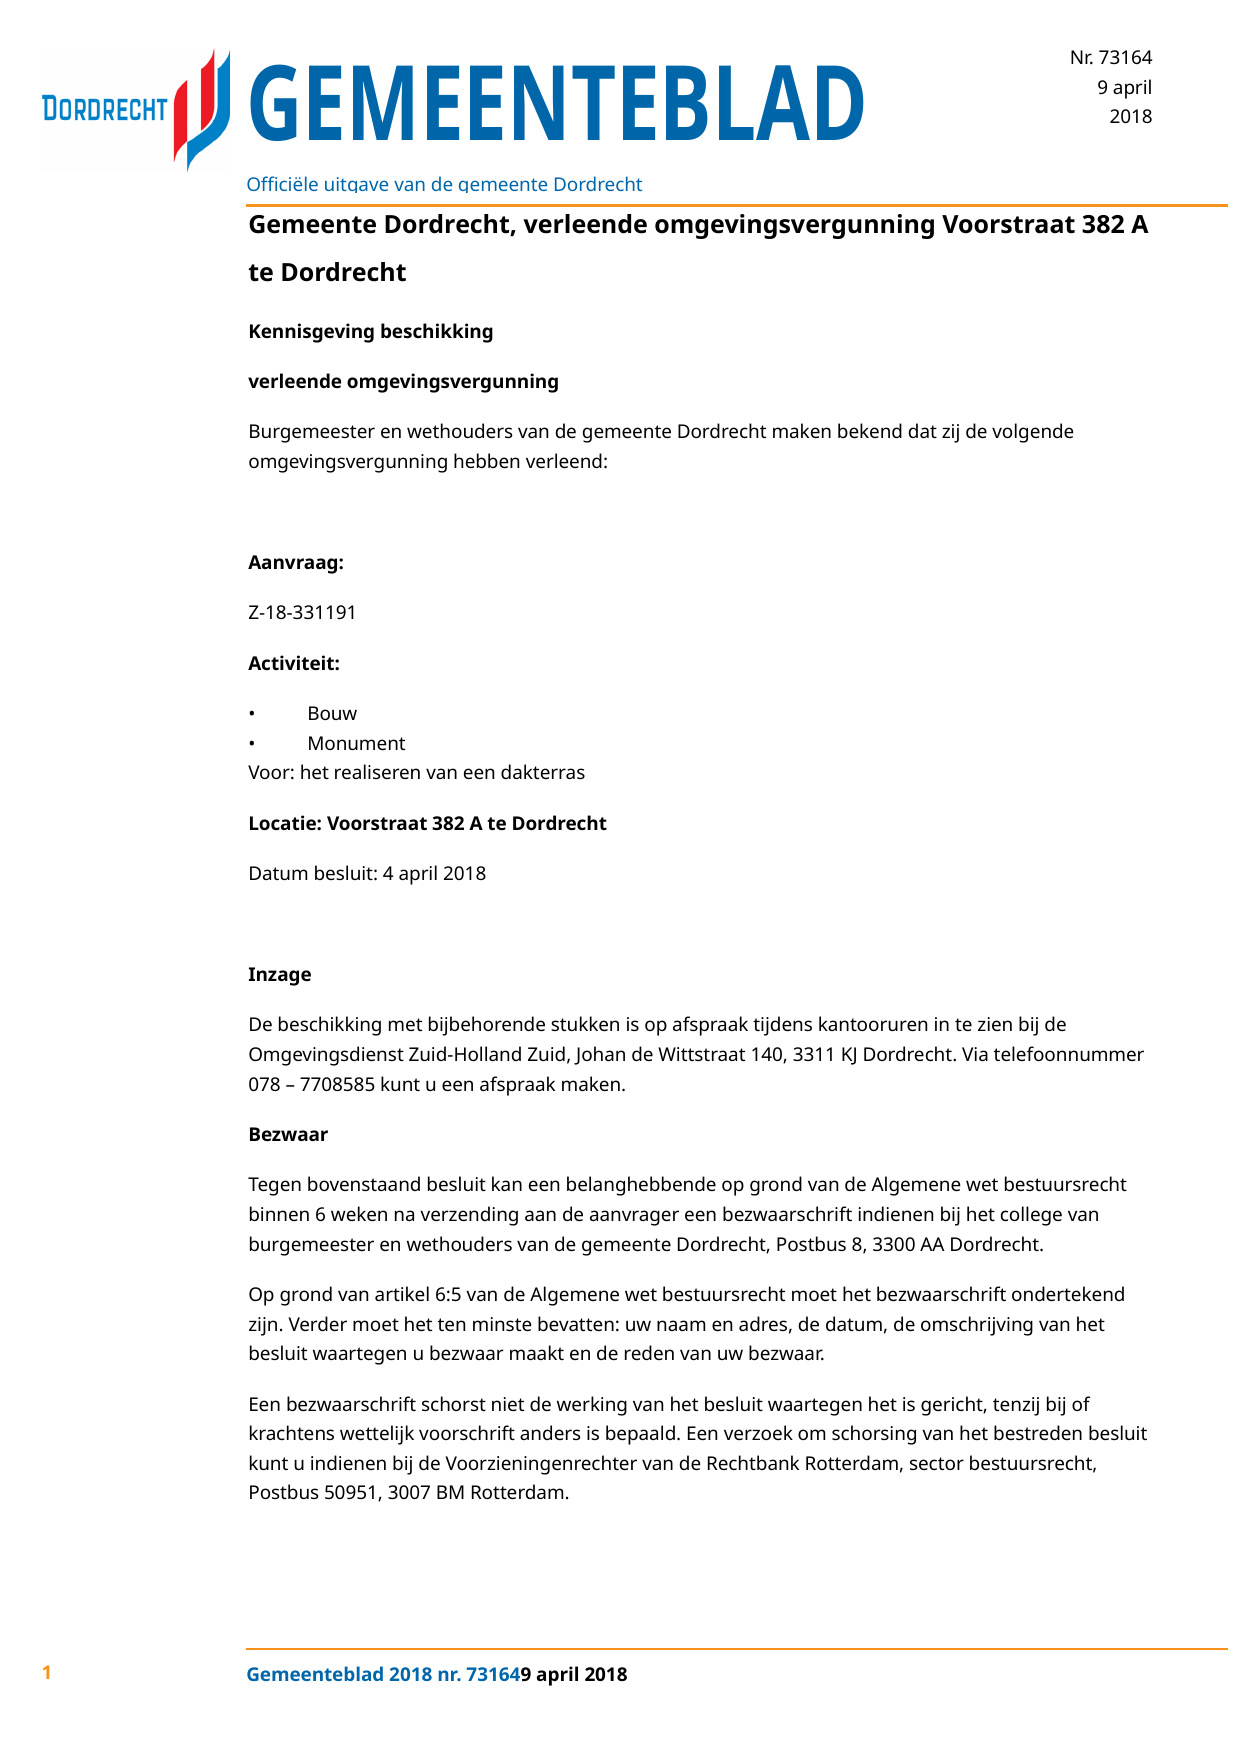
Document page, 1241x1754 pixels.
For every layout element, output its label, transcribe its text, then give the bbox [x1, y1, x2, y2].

list Bouw [248, 700, 1152, 726]
text Voor: het realiseren van een dakterras [248, 759, 1152, 785]
text Burgemeester en wethouders van de gemeente Dordrecht maken bekend dat zij de volgende omgevingsvergunning hebben verleend: [248, 419, 1152, 474]
text Op grond van artikel 6:5 van de Algemene wet bestuursrecht moet het bezwaarschrift ondertekend zijn. Verder moet het ten minste bevatten: uw naam en adres, de datum, de omschrijving van het besluit waartegen u bezwaar maakt en de reden van uw bezwaar. [248, 1281, 1152, 1366]
text Bezwaar [248, 1121, 1152, 1147]
text De beschikking met bijbehorende stukken is op afspraak tijdens kantooruren in te zien bij de Omgevingsdienst Zuid-Holland Zuid, Johan de Wittstraat 140, 3311 KJ Dordrecht. Via telefoonnummer 078 – 7708585 kunt u een afspraak maken. [248, 1012, 1152, 1097]
text Locatie: Voorstraat 382 A te Dordrecht [248, 810, 1152, 836]
text Tegen bovenstaand besluit kan een belanghebbende op grond van de Algemene wet bestuursrecht binnen 6 weken na verzending aan de aanvrager een bezwaarschrift indienen bij het college van burgemeester en wethouders van de gemeente Dordrecht, Postbus 8, 3300 AA Dordrecht. [248, 1172, 1152, 1257]
text verleende omgevingsvergunning [248, 368, 1152, 394]
text Gemeente Dordrecht, verleende omgevingsvergunning Voorstraat 382 A te Dordrecht [248, 207, 1152, 288]
picture [41, 47, 231, 172]
text Z-18-331191 [248, 599, 1152, 625]
text Een bezwaarschrift schorst niet de werking van het besluit waartegen het is gericht, tenzij bij of krachtens wettelijk voorschrift anders is bepaald. Een verzoek om schorsing van het bestreden besluit kunt u indienen bij de Voorzieningenrechter van de Rechtbank Rotterdam, sector bestuursrecht, Postbus 50951, 3007 BM Rotterdam. [248, 1391, 1152, 1505]
text Aanvraag: [248, 549, 1152, 575]
text Kennisgeving beschikking [248, 318, 1152, 344]
text Activiteit: [248, 650, 1152, 676]
text Inzage [248, 961, 1152, 987]
list Monument [248, 730, 1152, 756]
text Datum besluit: 4 april 2018 [248, 860, 1152, 886]
